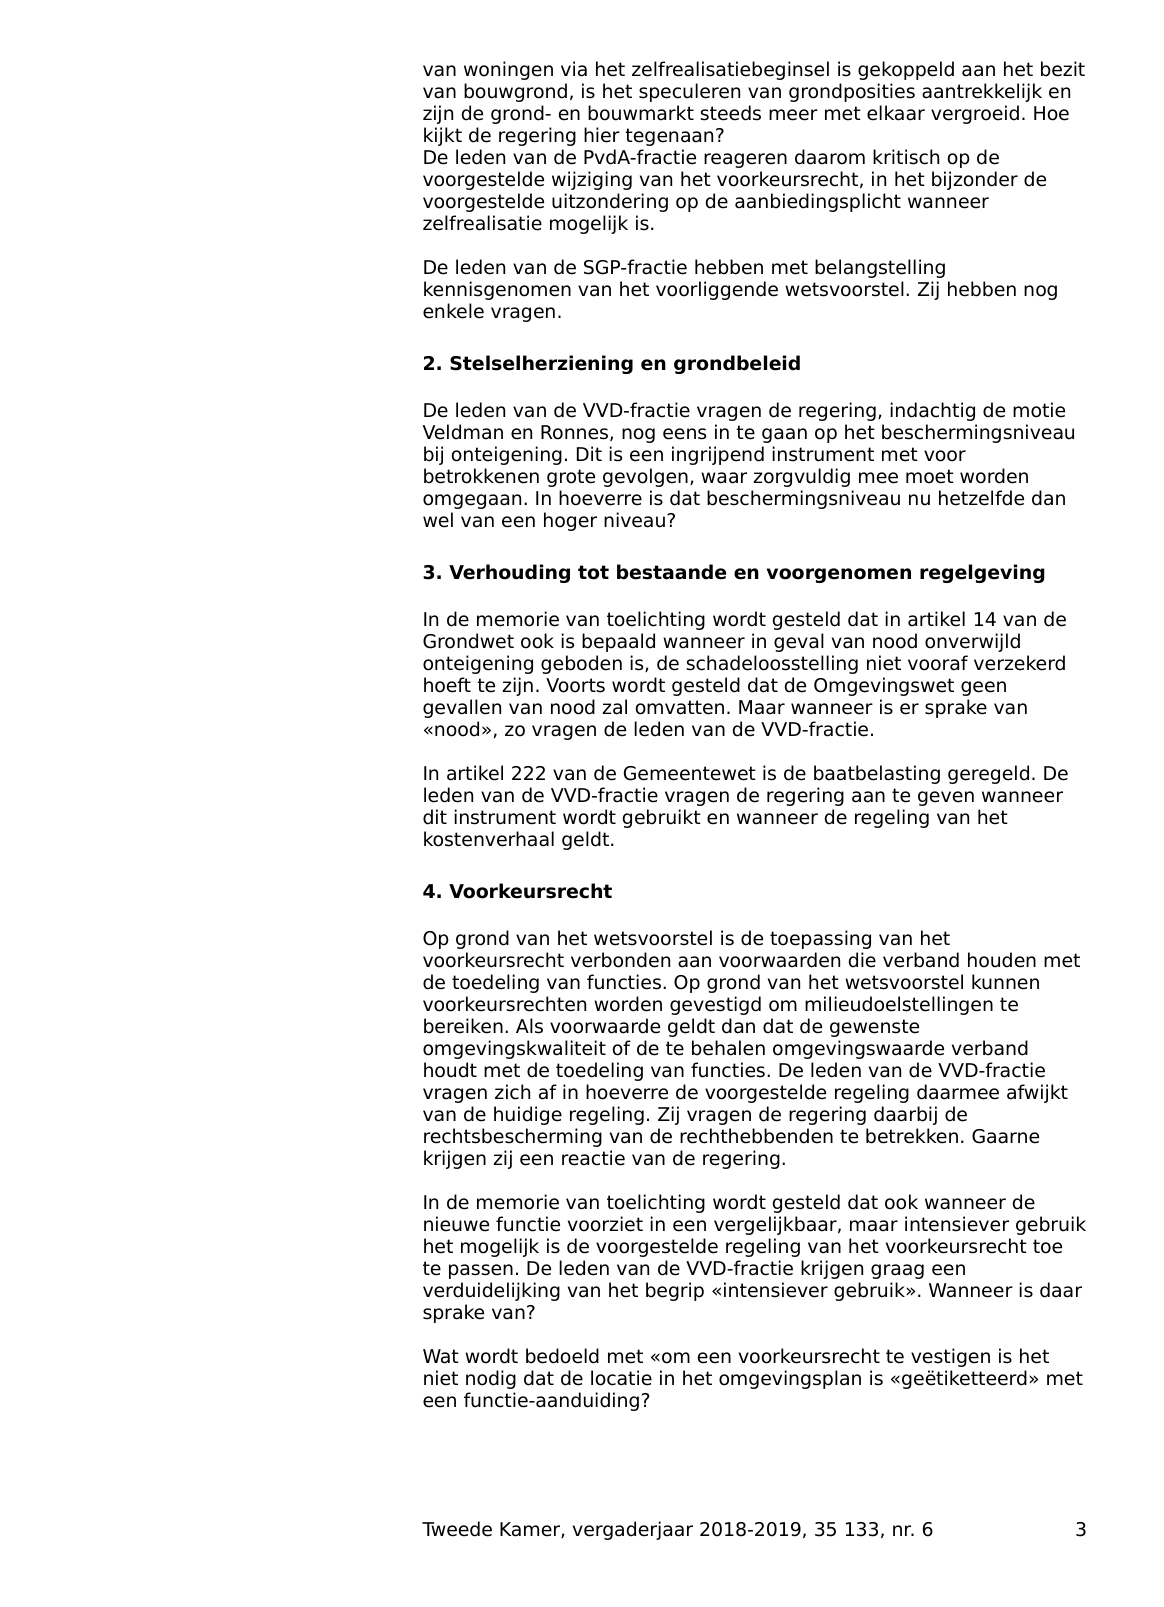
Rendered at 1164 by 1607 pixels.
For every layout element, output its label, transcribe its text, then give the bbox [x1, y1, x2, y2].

text Wat wordt bedoeld met «om een voorkeursrecht te vestigen is het niet nodig dat de locatie in het omgevingsplan is «geëtiketteerd» met een functie-aanduiding? [422, 1346, 1087, 1412]
text De leden van de VVD-fractie vragen de regering, indachtig de motie Veldman en Ronnes, nog eens in te gaan op het beschermingsniveau bij onteigening. Dit is een ingrijpend instrument met voor betrokkenen grote gevolgen, waar zorgvuldig mee moet worden omgegaan. In hoeverre is dat beschermingsniveau nu hetzelfde dan wel van een hoger niveau? [422, 400, 1087, 532]
subtitle 4. Voorkeursrecht [422, 881, 1087, 903]
text De leden van de SGP-fractie hebben met belangstelling kennisgenomen van het voorliggende wetsvoorstel. Zij hebben nog enkele vragen. [422, 257, 1087, 323]
text Op grond van het wetsvoorstel is de toepassing van het voorkeursrecht verbonden aan voorwaarden die verband houden met de toedeling van functies. Op grond van het wetsvoorstel kunnen voorkeursrechten worden gevestigd om milieudoelstellingen te bereiken. Als voorwaarde geldt dan dat de gewenste omgevingskwaliteit of de te behalen omgevingswaarde verband houdt met de toedeling van functies. De leden van de VVD-fractie vragen zich af in hoeverre de voorgestelde regeling daarmee afwijkt van de huidige regeling. Zij vragen de regering daarbij de rechtsbescherming van de rechthebbenden te betrekken. Gaarne krijgen zij een reactie van de regering. [422, 928, 1087, 1169]
text In artikel 222 van de Gemeentewet is de baatbelasting geregeld. De leden van de VVD-fractie vragen de regering aan te geven wanneer dit instrument wordt gebruikt en wanneer de regeling van het kostenverhaal geldt. [422, 763, 1087, 851]
subtitle 3. Verhouding tot bestaande en voorgenomen regelgeving [422, 562, 1087, 584]
text In de memorie van toelichting wordt gesteld dat ook wanneer de nieuwe functie voorziet in een vergelijkbaar, maar intensiever gebruik het mogelijk is de voorgestelde regeling van het voorkeursrecht toe te passen. De leden van de VVD-fractie krijgen graag een verduidelijking van het begrip «intensiever gebruik». Wanneer is daar sprake van? [422, 1192, 1087, 1324]
subtitle 2. Stelselherziening en grondbeleid [422, 353, 1087, 375]
text De leden van de PvdA-fractie reageren daarom kritisch op de voorgestelde wijziging van het voorkeursrecht, in het bijzonder de voorgestelde uitzondering op de aanbiedingsplicht wanneer zelfrealisatie mogelijk is. [422, 147, 1087, 235]
text In de memorie van toelichting wordt gesteld dat in artikel 14 van de Grondwet ook is bepaald wanneer in geval van nood onverwijld onteigening geboden is, de schadeloosstelling niet vooraf verzekerd hoeft te zijn. Voorts wordt gesteld dat de Omgevingswet geen gevallen van nood zal omvatten. Maar wanneer is er sprake van «nood», zo vragen de leden van de VVD-fractie. [422, 609, 1087, 741]
text van woningen via het zelfrealisatiebeginsel is gekoppeld aan het bezit van bouwgrond, is het speculeren van grondposities aantrekkelijk en zijn de grond- en bouwmarkt steeds meer met elkaar vergroeid. Hoe kijkt de regering hier tegenaan? [422, 59, 1087, 147]
